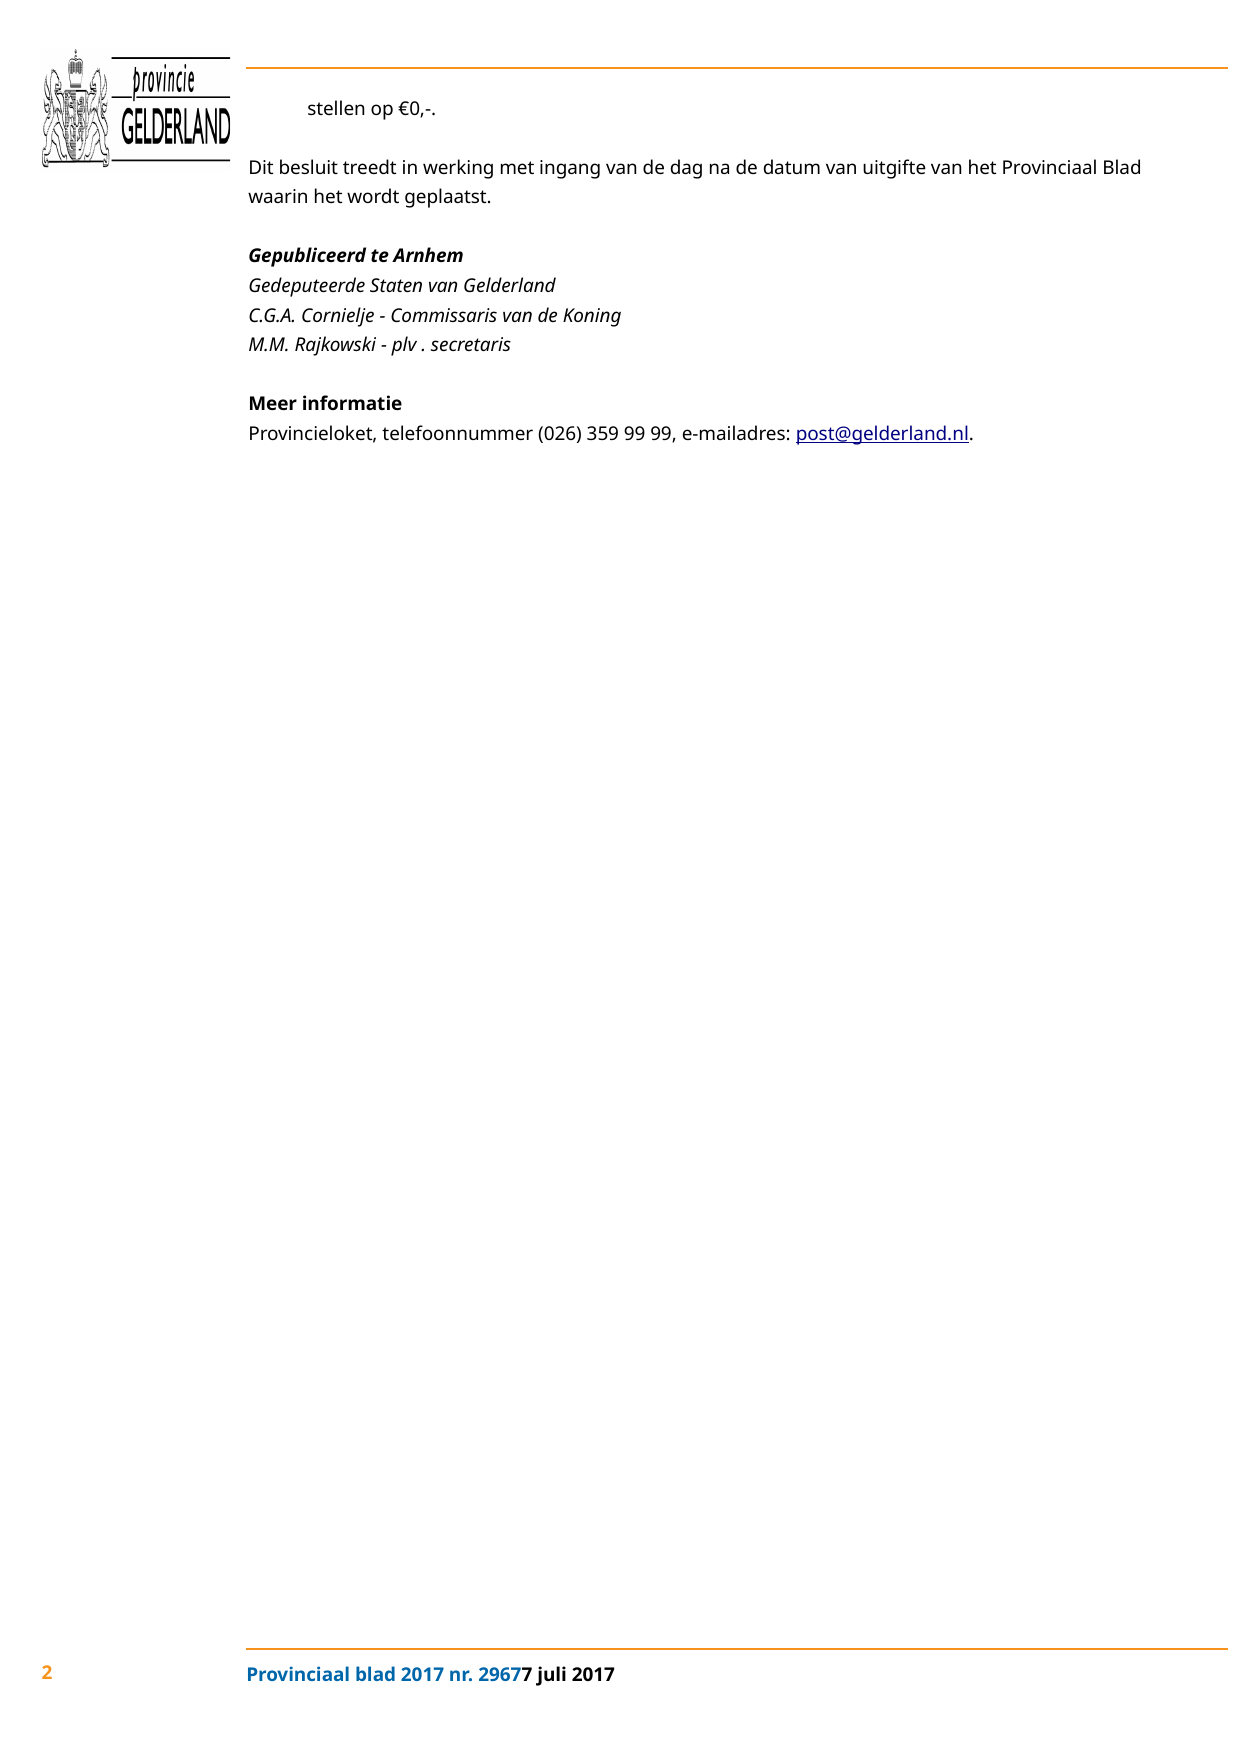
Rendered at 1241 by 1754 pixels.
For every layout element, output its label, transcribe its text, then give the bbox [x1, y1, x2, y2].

text C.G.A. Cornielje - Commissaris van de Koning [248, 302, 1152, 328]
text M.M. Rajkowski - plv . secretaris [248, 331, 1152, 357]
list stellen op €0,-. [248, 95, 1152, 121]
text Gedeputeerde Staten van Gelderland [248, 272, 1152, 298]
text Dit besluit treedt in werking met ingang van de dag na de datum van uitgifte van het Provinciaal Blad waarin het wordt geplaatst. [248, 154, 1152, 209]
picture [41, 47, 231, 172]
text Meer informatie [248, 391, 1152, 416]
text Provincieloket, telefoonnummer (026) 359 99 99, e-mailadres: post@gelderland.nl. [248, 420, 1152, 446]
text Gepubliceerd te Arnhem [248, 243, 1152, 268]
